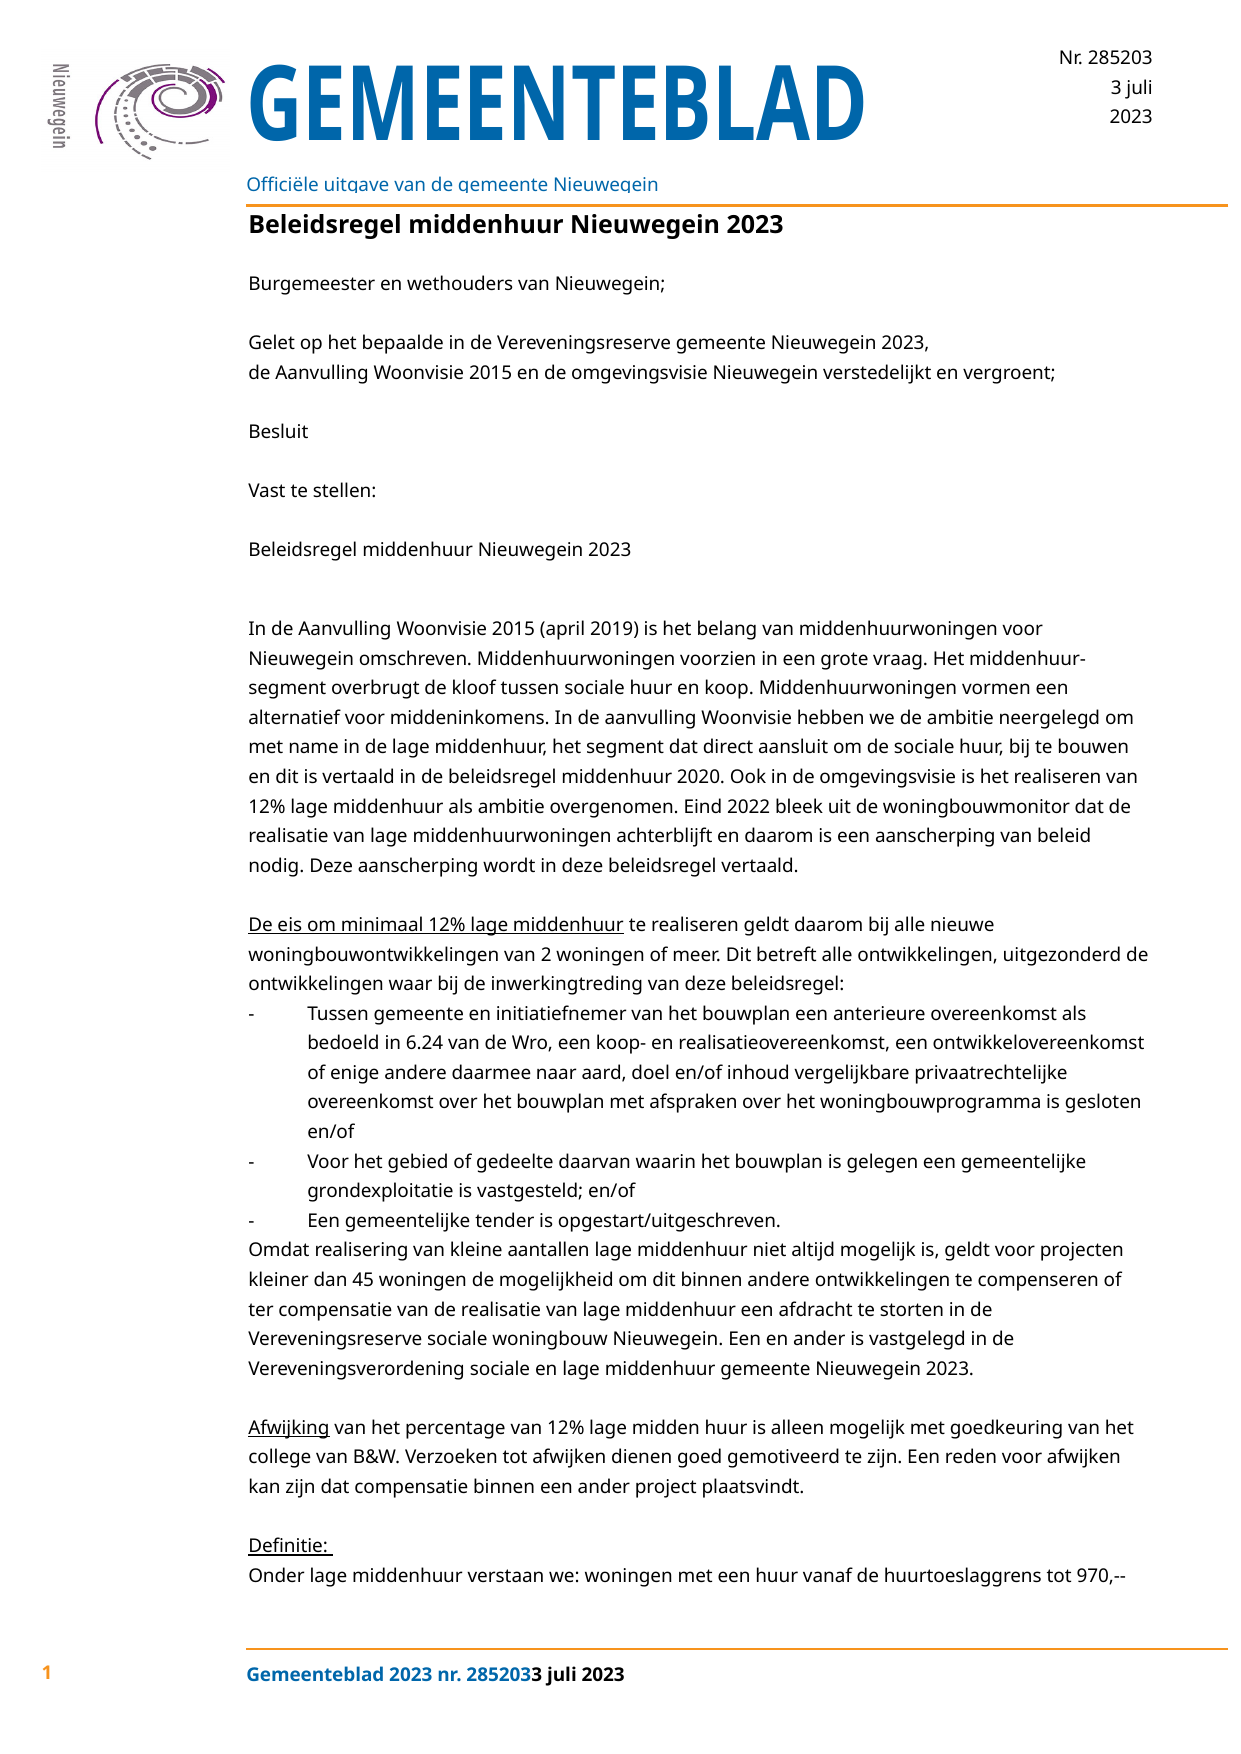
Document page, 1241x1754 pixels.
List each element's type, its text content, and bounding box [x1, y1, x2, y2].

text De eis om minimaal 12% lage middenhuur te realiseren geldt daarom bij alle nieuwe woningbouwontwikkelingen van 2 woningen of meer. Dit betreft alle ontwikkelingen, uitgezonderd de ontwikkelingen waar bij de inwerkingtreding van deze beleidsregel: [248, 911, 1152, 996]
text Definitie: [248, 1532, 1152, 1558]
text In de Aanvulling Woonvisie 2015 (april 2019) is het belang van middenhuurwoningen voor Nieuwegein omschreven. Middenhuurwoningen voorzien in een grote vraag. Het middenhuur-segment overbrugt de kloof tussen sociale huur en koop. Middenhuurwoningen vormen een alternatief voor middeninkomens. In de aanvulling Woonvisie hebben we de ambitie neergelegd om met name in de lage middenhuur, het segment dat direct aansluit om de sociale huur, bij te bouwen en dit is vertaald in de beleidsregel middenhuur 2020. Ook in de omgevingsvisie is het realiseren van 12% lage middenhuur als ambitie overgenomen. Eind 2022 bleek uit de woningbouwmonitor dat de realisatie van lage middenhuurwoningen achterblijft en daarom is een aanscherping van beleid nodig. Deze aanscherping wordt in deze beleidsregel vertaald. [248, 615, 1152, 878]
text Burgemeester en wethouders van Nieuwegein; [248, 270, 1152, 296]
text Beleidsregel middenhuur Nieuwegein 2023 [248, 207, 1152, 241]
text de Aanvulling Woonvisie 2015 en de omgevingsvisie Nieuwegein verstedelijkt en vergroent; [248, 359, 1152, 385]
text Vast te stellen: [248, 477, 1152, 503]
list Voor het gebied of gedeelte daarvan waarin het bouwplan is gelegen een gemeentelijke grondexploitatie is vastgesteld; en/of [248, 1148, 1152, 1203]
text Beleidsregel middenhuur Nieuwegein 2023 [248, 537, 1152, 562]
text Gelet op het bepaalde in de Vereveningsreserve gemeente Nieuwegein 2023, [248, 329, 1152, 355]
list Een gemeentelijke tender is opgestart/uitgeschreven. [248, 1207, 1152, 1233]
list Tussen gemeente en initiatiefnemer van het bouwplan een anterieure overeenkomst als bedoeld in 6.24 van de Wro, een koop- en realisatieovereenkomst, een ontwikkelovereenkomst of enige andere daarmee naar aard, doel en/of inhoud vergelijkbare privaatrechtelijke overeenkomst over het bouwplan met afspraken over het woningbouwprogramma is gesloten en/of [248, 1000, 1152, 1144]
text Omdat realisering van kleine aantallen lage middenhuur niet altijd mogelijk is, geldt voor projecten kleiner dan 45 woningen de mogelijkheid om dit binnen andere ontwikkelingen te compenseren of ter compensatie van de realisatie van lage middenhuur een afdracht te storten in de Vereveningsreserve sociale woningbouw Nieuwegein. Een en ander is vastgelegd in de Vereveningsverordening sociale en lage middenhuur gemeente Nieuwegein 2023. [248, 1237, 1152, 1381]
text Onder lage middenhuur verstaan we: woningen met een huur vanaf de huurtoeslaggrens tot 970,-- [248, 1562, 1152, 1588]
text Afwijking van het percentage van 12% lage midden huur is alleen mogelijk met goedkeuring van het college van B&W. Verzoeken tot afwijken dienen goed gemotiveerd te zijn. Een reden voor afwijken kan zijn dat compensatie binnen een ander project plaatsvindt. [248, 1414, 1152, 1499]
text Besluit [248, 418, 1152, 444]
picture [41, 47, 231, 172]
